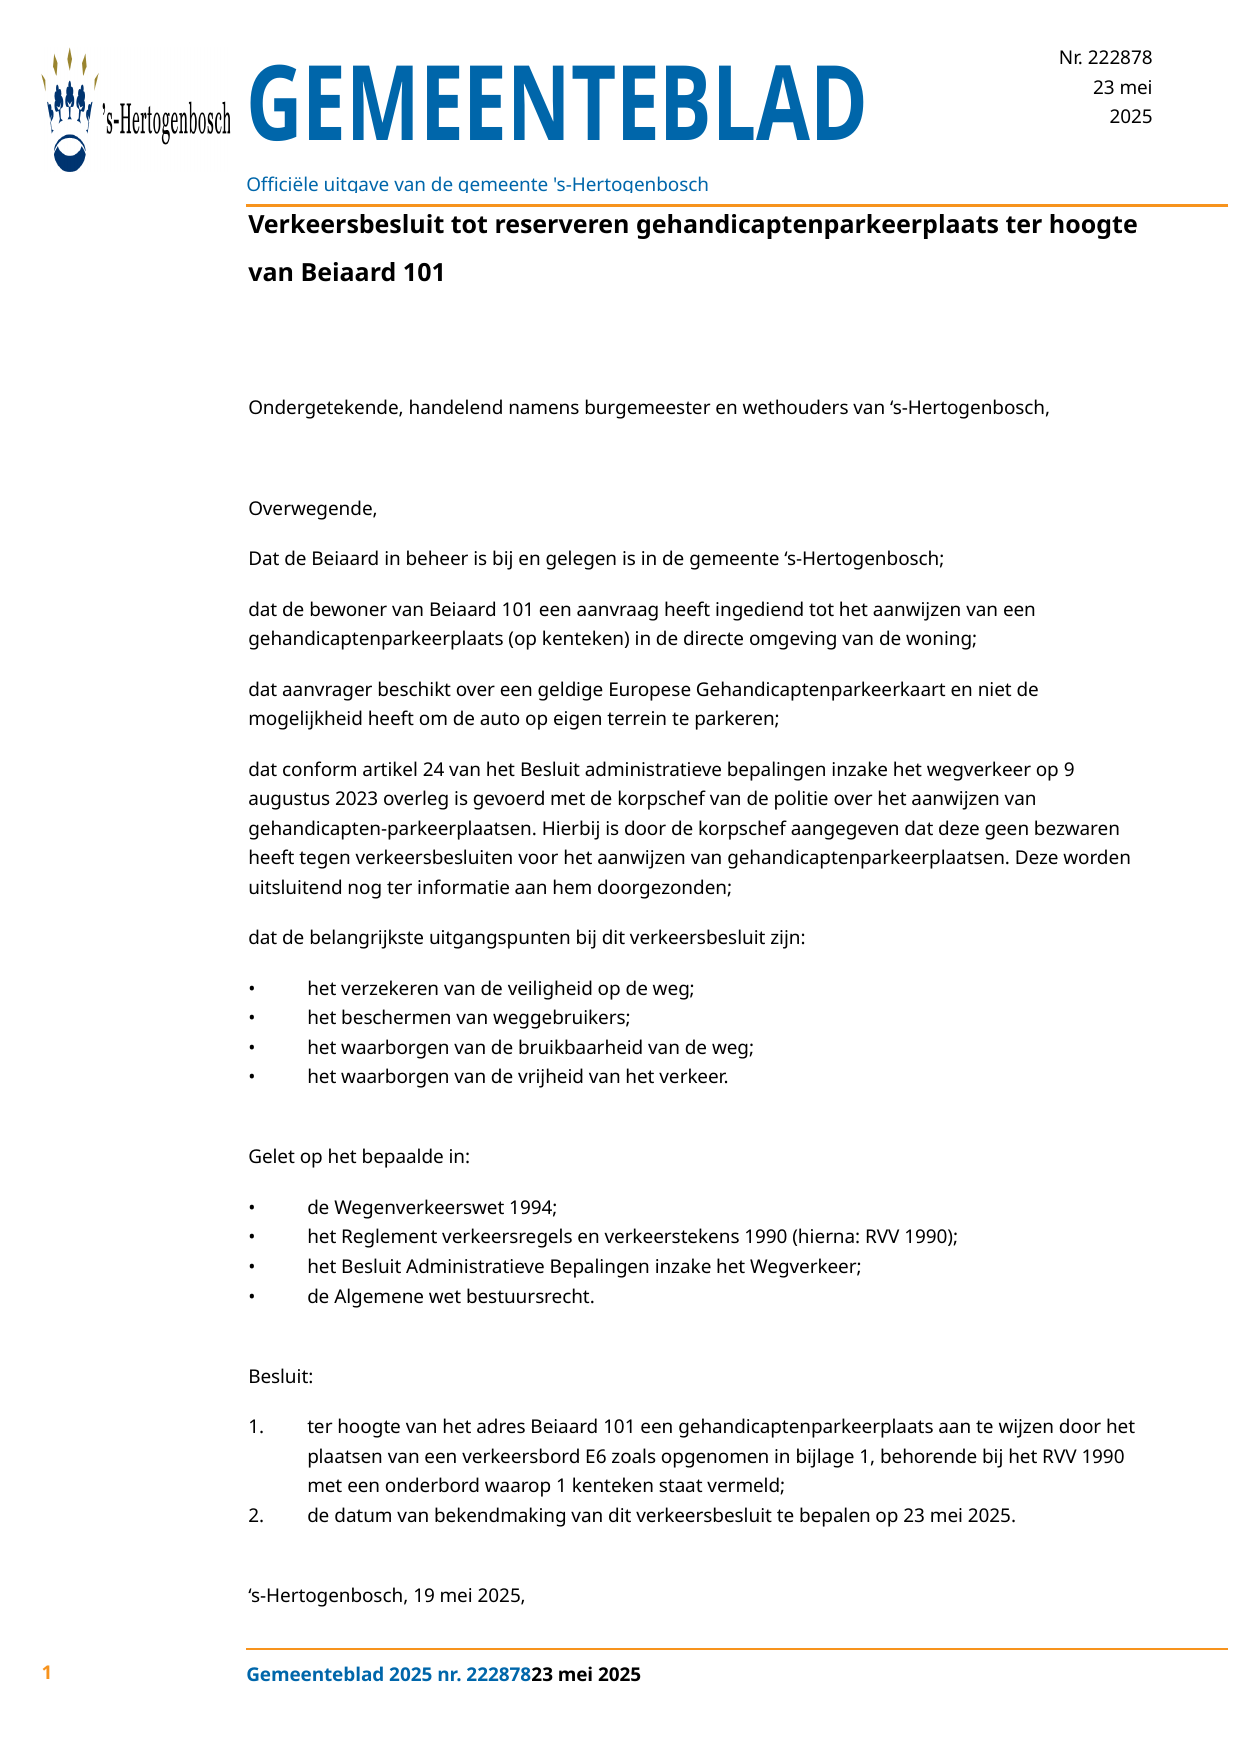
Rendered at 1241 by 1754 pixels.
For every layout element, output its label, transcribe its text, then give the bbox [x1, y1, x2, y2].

picture [41, 47, 231, 172]
text Overwegende, [248, 495, 1152, 521]
list het beschermen van weggebruikers; [248, 1004, 1152, 1030]
text dat aanvrager beschikt over een geldige Europese Gehandicaptenparkeerkaart en niet de mogelijkheid heeft om de auto op eigen terrein te parkeren; [248, 676, 1152, 731]
text Gelet op het bepaalde in: [248, 1144, 1152, 1169]
text dat de belangrijkste uitgangspunten bij dit verkeersbesluit zijn: [248, 924, 1152, 950]
text dat conform artikel 24 van het Besluit administratieve bepalingen inzake het wegverkeer op 9 augustus 2023 overleg is gevoerd met de korpschef van de politie over het aanwijzen van gehandicapten-parkeerplaatsen. Hierbij is door de korpschef aangegeven dat deze geen bezwaren heeft tegen verkeersbesluiten voor het aanwijzen van gehandicaptenparkeerplaatsen. Deze worden uitsluitend nog ter informatie aan hem doorgezonden; [248, 756, 1152, 900]
text Ondergetekende, handelend namens burgemeester en wethouders van ‘s-Hertogenbosch, [248, 394, 1152, 420]
text ‘s-Hertogenbosch, 19 mei 2025, [248, 1582, 1152, 1608]
list de Wegenverkeerswet 1994; [248, 1194, 1152, 1220]
text Dat de Beiaard in beheer is bij en gelegen is in de gemeente ‘s-Hertogenbosch; [248, 545, 1152, 571]
list het Reglement verkeersregels en verkeerstekens 1990 (hierna: RVV 1990); [248, 1224, 1152, 1249]
text Besluit: [248, 1363, 1152, 1388]
list ter hoogte van het adres Beiaard 101 een gehandicaptenparkeerplaats aan te wijzen door het plaatsen van een verkeersbord E6 zoals opgenomen in bijlage 1, behorende bij het RVV 1990 met een onderbord waarop 1 kenteken staat vermeld; [248, 1413, 1152, 1498]
list het Besluit Administratieve Bepalingen inzake het Wegverkeer; [248, 1253, 1152, 1279]
list het waarborgen van de vrijheid van het verkeer. [248, 1064, 1152, 1089]
text Verkeersbesluit tot reserveren gehandicaptenparkeerplaats ter hoogte van Beiaard 101 [248, 207, 1152, 288]
list het waarborgen van de bruikbaarheid van de weg; [248, 1034, 1152, 1060]
list de datum van bekendmaking van dit verkeersbesluit te bepalen op 23 mei 2025. [248, 1502, 1152, 1528]
text dat de bewoner van Beiaard 101 een aanvraag heeft ingediend tot het aanwijzen van een gehandicaptenparkeerplaats (op kenteken) in de directe omgeving van de woning; [248, 596, 1152, 651]
list de Algemene wet bestuursrecht. [248, 1283, 1152, 1308]
list het verzekeren van de veiligheid op de weg; [248, 975, 1152, 1001]
